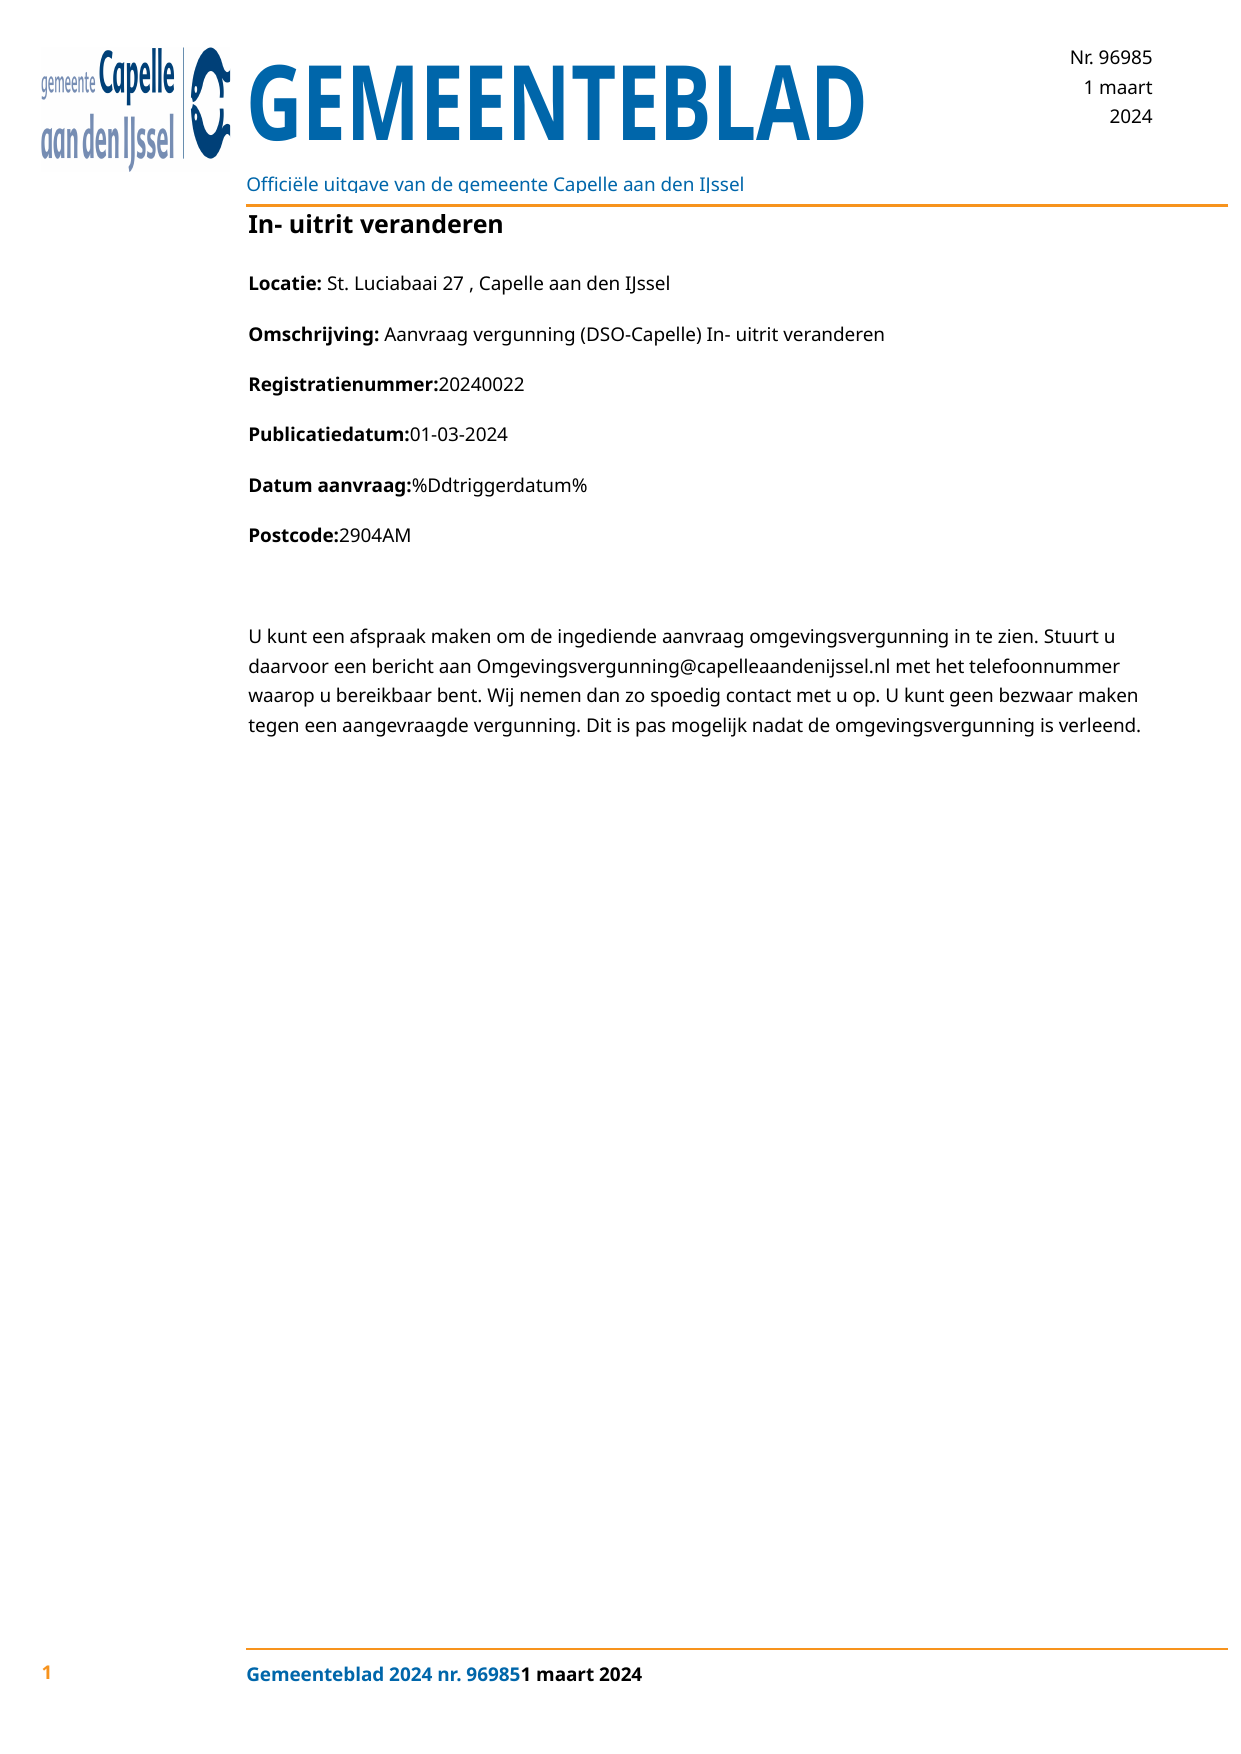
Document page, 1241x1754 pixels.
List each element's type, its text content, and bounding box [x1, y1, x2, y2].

text In- uitrit veranderen [248, 207, 1152, 241]
text Omschrijving: Aanvraag vergunning (DSO-Capelle) In- uitrit veranderen [248, 321, 1152, 346]
text U kunt een afspraak maken om de ingediende aanvraag omgevingsvergunning in te zien. Stuurt u daarvoor een bericht aan Omgevingsvergunning@capelleaandenijssel.nl met het telefoonnummer waarop u bereikbaar bent. Wij nemen dan zo spoedig contact met u op. U kunt geen bezwaar maken tegen een aangevraagde vergunning. Dit is pas mogelijk nadat de omgevingsvergunning is verleend. [248, 623, 1152, 738]
text Publicatiedatum:01-03-2024 [248, 422, 1152, 447]
text Postcode:2904AM [248, 522, 1152, 548]
picture [41, 47, 231, 172]
text Datum aanvraag:%Ddtriggerdatum% [248, 472, 1152, 498]
text Locatie: St. Luciabaai 27 , Capelle aan den IJssel [248, 270, 1152, 296]
text Registratienummer:20240022 [248, 371, 1152, 397]
